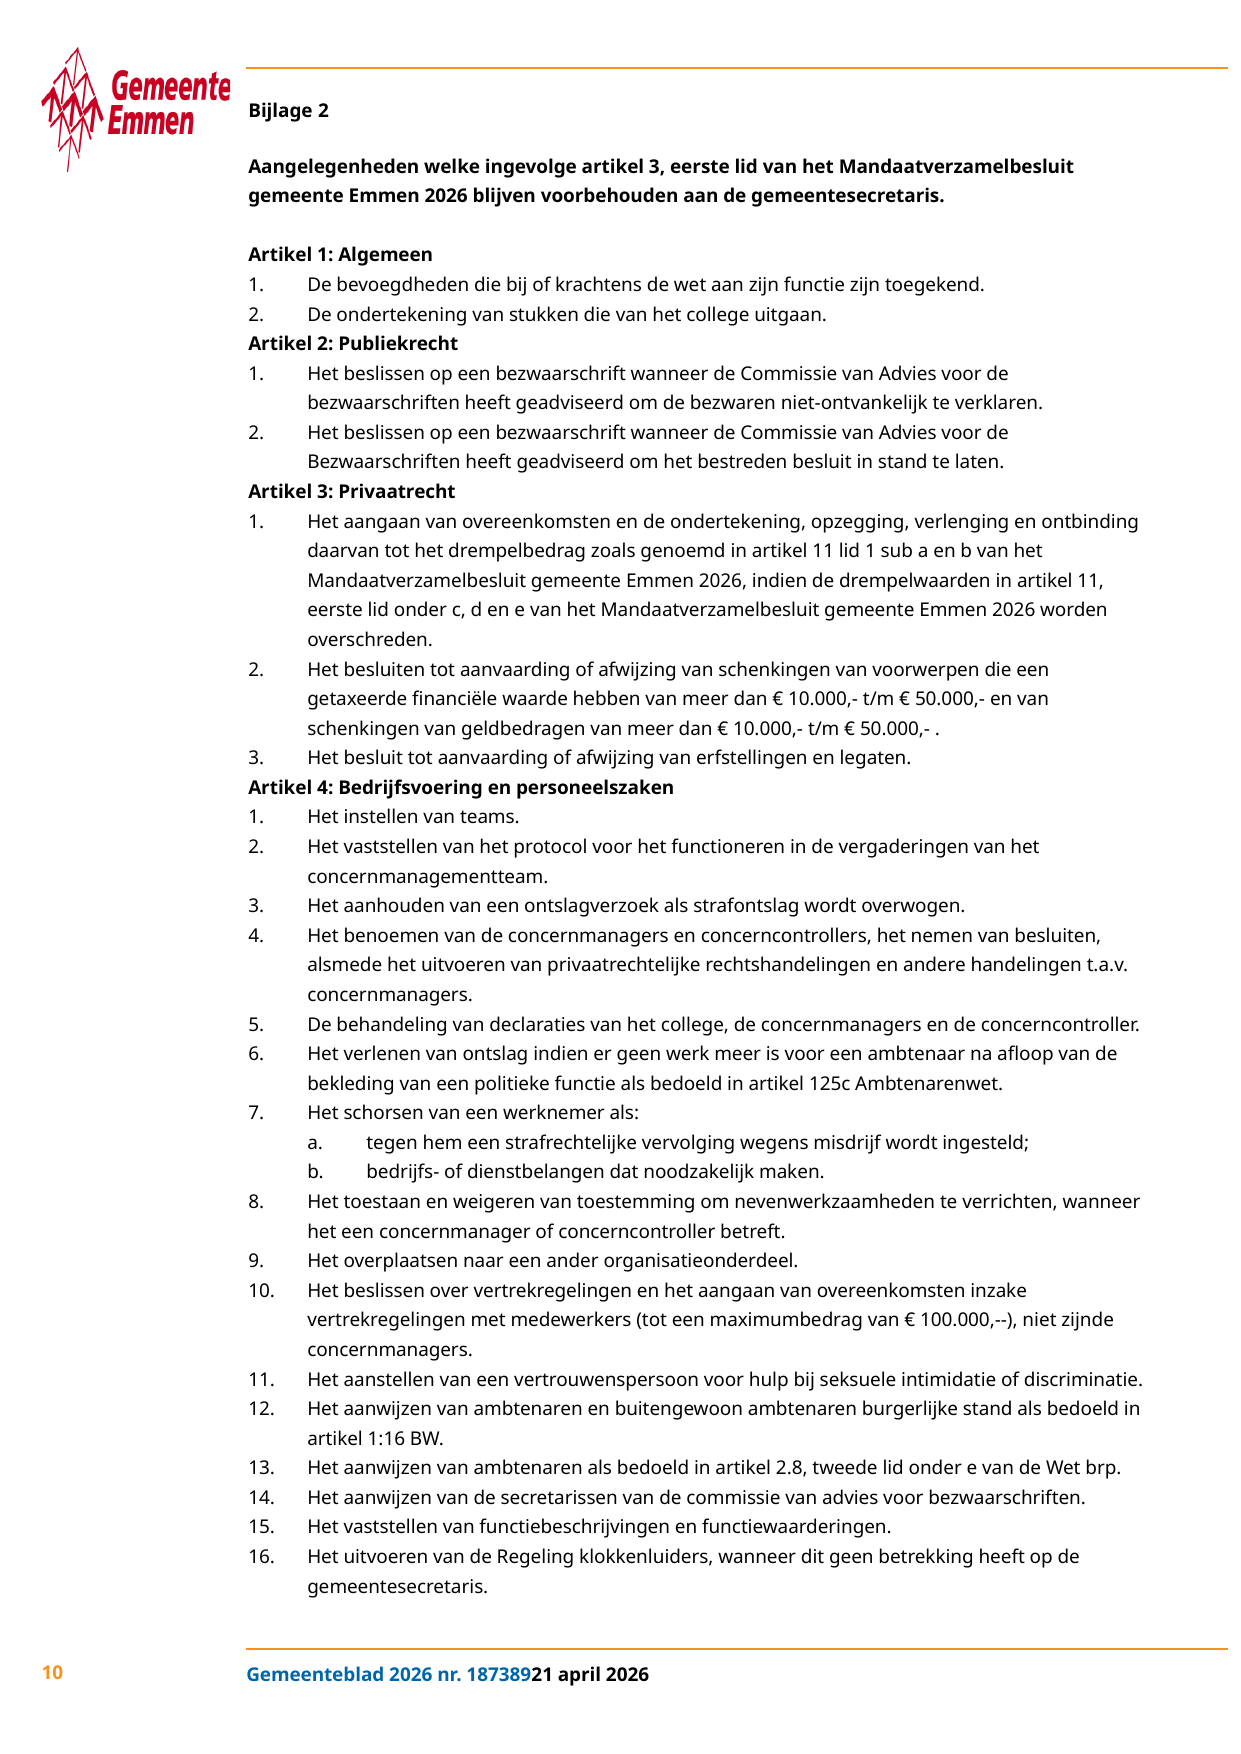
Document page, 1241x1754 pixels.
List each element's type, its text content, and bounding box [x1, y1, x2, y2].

list tegen hem een strafrechtelijke vervolging wegens misdrijf wordt ingesteld; [307, 1129, 1152, 1155]
list Het beslissen op een bezwaarschrift wanneer de Commissie van Advies voor de Bezwaarschriften heeft geadviseerd om het bestreden besluit in stand te laten. [248, 419, 1152, 474]
list De ondertekening van stukken die van het college uitgaan. [248, 301, 1152, 327]
list Het verlenen van ontslag indien er geen werk meer is voor een ambtenaar na afloop van de bekleding van een politieke functie als bedoeld in artikel 125c Ambtenarenwet. [248, 1040, 1152, 1096]
list Het besluiten tot aanvaarding of afwijzing van schenkingen van voorwerpen die een getaxeerde financiële waarde hebben van meer dan € 10.000,- t/m € 50.000,- en van schenkingen van geldbedragen van meer dan € 10.000,- t/m € 50.000,- . [248, 656, 1152, 741]
list Het benoemen van de concernmanagers en concerncontrollers, het nemen van besluiten, alsmede het uitvoeren van privaatrechtelijke rechtshandelingen en andere handelingen t.a.v. concernmanagers. [248, 922, 1152, 1007]
text Artikel 1: Algemeen [248, 242, 1152, 267]
list Het vaststellen van het protocol voor het functioneren in de vergaderingen van het concernmanagementteam. [248, 833, 1152, 889]
list Het overplaatsen naar een ander organisatieonderdeel. [248, 1247, 1152, 1273]
text Artikel 2: Publiekrecht [248, 330, 1152, 356]
text Aangelegenheden welke ingevolge artikel 3, eerste lid van het Mandaatverzamelbesluit gemeente Emmen 2026 blijven voorbehouden aan de gemeentesecretaris. [248, 153, 1152, 208]
list Het beslissen op een bezwaarschrift wanneer de Commissie van Advies voor de bezwaarschriften heeft geadviseerd om de bezwaren niet-ontvankelijk te verklaren. [248, 360, 1152, 415]
list Het aanwijzen van ambtenaren en buitengewoon ambtenaren burgerlijke stand als bedoeld in artikel 1:16 BW. [248, 1395, 1152, 1451]
list bedrijfs- of dienstbelangen dat noodzakelijk maken. [307, 1159, 1152, 1184]
list Het aangaan van overeenkomsten en de ondertekening, opzegging, verlenging en ontbinding daarvan tot het drempelbedrag zoals genoemd in artikel 11 lid 1 sub a en b van het Mandaatverzamelbesluit gemeente Emmen 2026, indien de drempelwaarden in artikel 11, eerste lid onder c, d en e van het Mandaatverzamelbesluit gemeente Emmen 2026 worden overschreden. [248, 508, 1152, 652]
list De behandeling van declaraties van het college, de concernmanagers en de concerncontroller. [248, 1011, 1152, 1037]
list Het aanstellen van een vertrouwenspersoon voor hulp bij seksuele intimidatie of discriminatie. [248, 1366, 1152, 1392]
list De bevoegdheden die bij of krachtens de wet aan zijn functie zijn toegekend. [248, 271, 1152, 297]
text Artikel 3: Privaatrecht [248, 478, 1152, 504]
list Het aanwijzen van ambtenaren als bedoeld in artikel 2.8, tweede lid onder e van de Wet brp. [248, 1454, 1152, 1480]
list Het instellen van teams. [248, 804, 1152, 829]
picture [41, 47, 231, 172]
list Het aanwijzen van de secretarissen van de commissie van advies voor bezwaarschriften. [248, 1484, 1152, 1510]
text Artikel 4: Bedrijfsvoering en personeelszaken [248, 774, 1152, 800]
list Het beslissen over vertrekregelingen en het aangaan van overeenkomsten inzake vertrekregelingen met medewerkers (tot een maximumbedrag van € 100.000,--), niet zijnde concernmanagers. [248, 1277, 1152, 1362]
list Het aanhouden van een ontslagverzoek als strafontslag wordt overwogen. [248, 892, 1152, 918]
list Het besluit tot aanvaarding of afwijzing van erfstellingen en legaten. [248, 744, 1152, 770]
list Het toestaan en weigeren van toestemming om nevenwerkzaamheden te verrichten, wanneer het een concernmanager of concerncontroller betreft. [248, 1188, 1152, 1244]
text Bijlage 2 [248, 95, 1152, 123]
list Het schorsen van een werknemer als: [248, 1099, 1152, 1125]
list Het uitvoeren van de Regeling klokkenluiders, wanneer dit geen betrekking heeft op de gemeentesecretaris. [248, 1543, 1152, 1599]
list Het vaststellen van functiebeschrijvingen en functiewaarderingen. [248, 1514, 1152, 1539]
